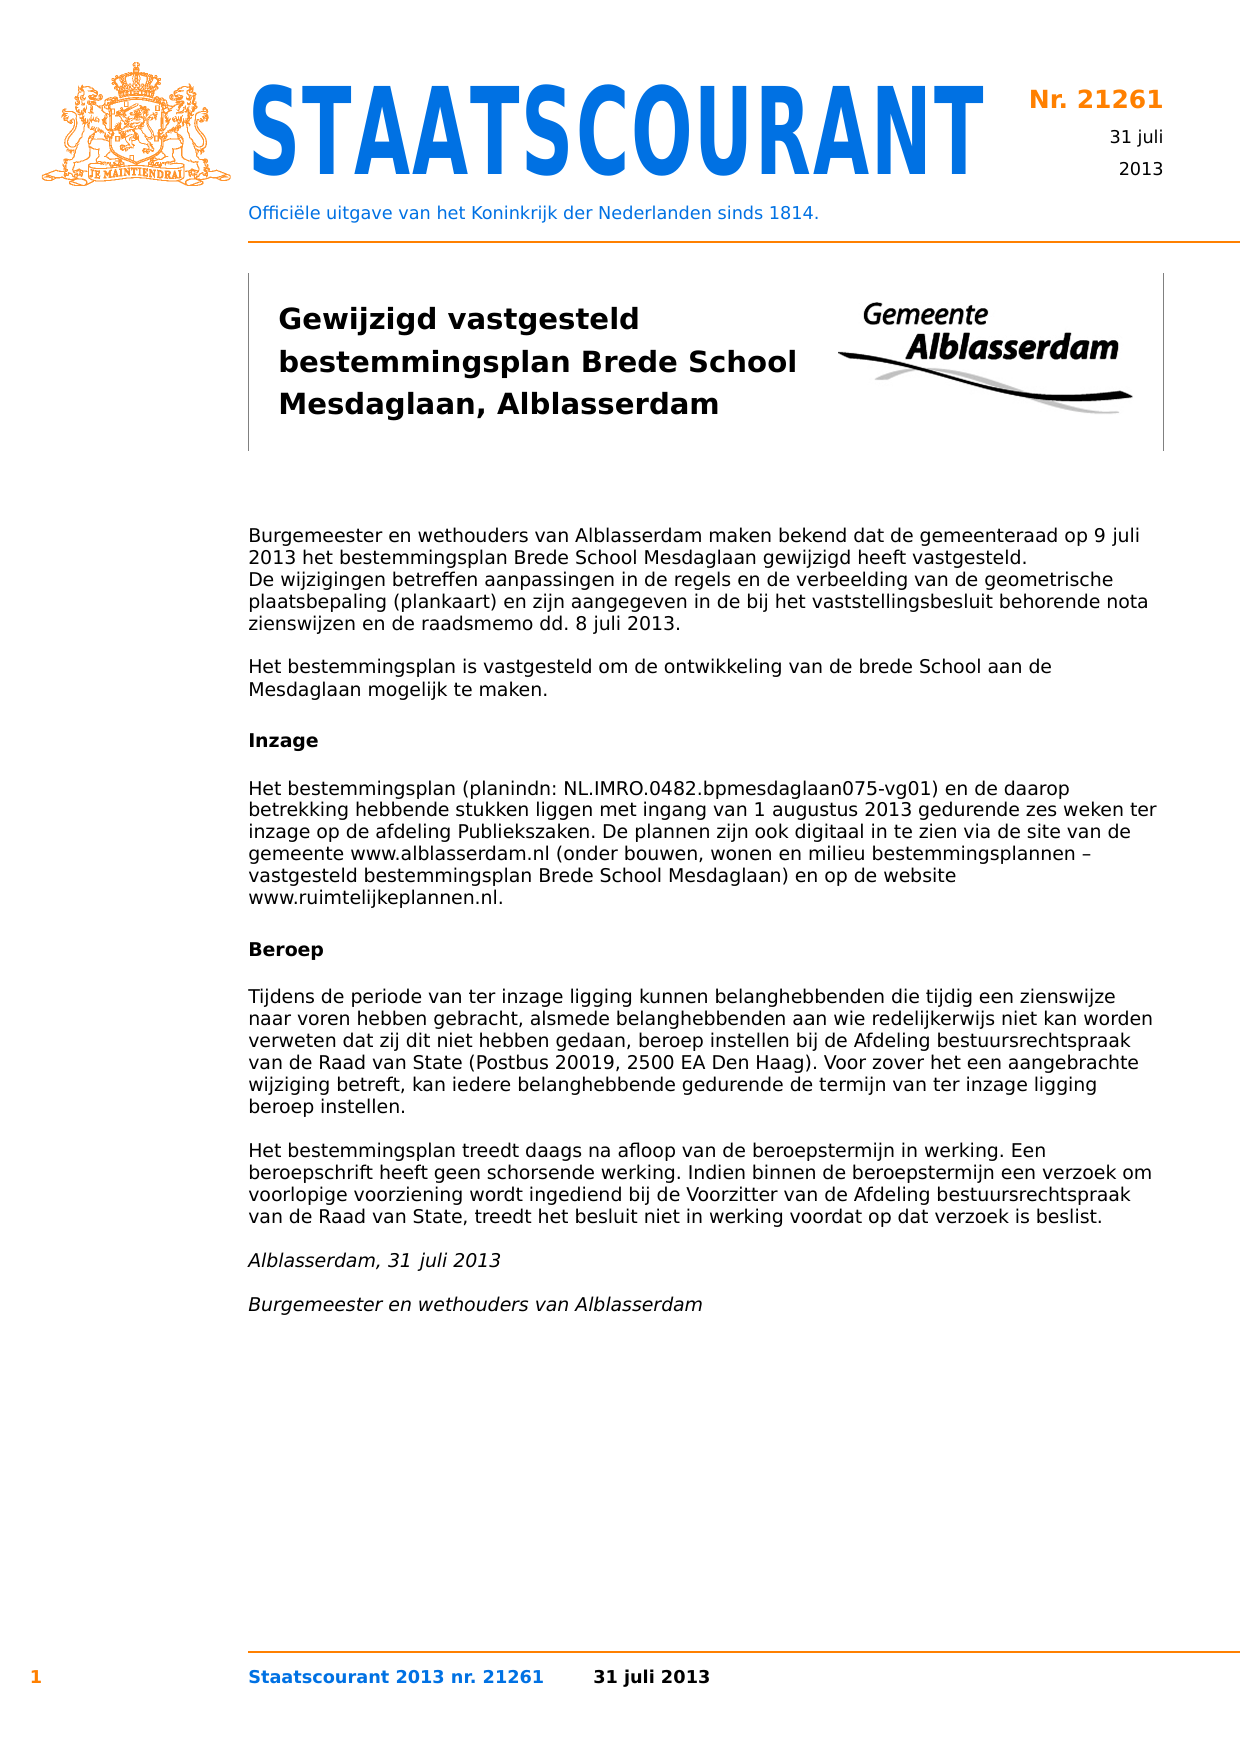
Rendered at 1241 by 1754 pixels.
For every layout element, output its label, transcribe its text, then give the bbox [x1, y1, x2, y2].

picture [838, 302, 1134, 415]
table_header Nr. 21261 [998, 62, 1240, 121]
table_cell Officiële uitgave van het Koninkrijk der Nederlanden sinds 1814. [248, 203, 1240, 241]
text Burgemeester en wethouders van Alblasserdam [248, 1294, 1163, 1316]
text Het bestemmingsplan is vastgesteld om de ontwikkeling van de brede School aan de Mesdaglaan mogelijk te maken. [248, 656, 1163, 700]
table_cell 2013 [998, 153, 1240, 203]
text Tijdens de periode van ter inzage ligging kunnen belanghebbenden die tijdig een zienswijze naar voren hebben gebracht, alsmede belanghebbenden aan wie redelijkerwijs niet kan worden verweten dat zij dit niet hebben gedaan, beroep instellen bij de Afdeling bestuursrechtspraak van de Raad van State (Postbus 20019, 2500 EA Den Haag). Voor zover het een aangebrachte wijziging betreft, kan iedere belanghebbende gedurende de termijn van ter inzage ligging beroep instellen. [248, 986, 1163, 1118]
table_header STAATSCOURANT [248, 62, 998, 203]
text Het bestemmingsplan (planindn: NL.IMRO.0482.bpmesdaglaan075-vg01) en de daarop betrekking hebbende stukken liggen met ingang van 1 augustus 2013 gedurende zes weken ter inzage op de afdeling Publiekszaken. De plannen zijn ook digitaal in te zien via de site van de gemeente www.alblasserdam.nl (onder bouwen, wonen en milieu bestemmingsplannen – vastgesteld bestemmingsplan Brede School Mesdaglaan) en op de website www.ruimtelijkeplannen.nl. [248, 777, 1163, 909]
table_header [25, 62, 248, 241]
subtitle Beroep [248, 939, 1163, 961]
text Alblasserdam, 31 juli 2013 [248, 1250, 1163, 1272]
subtitle Gewijzigd vastgesteld bestemmingsplan Brede School Mesdaglaan, Alblasserdam [249, 273, 1163, 451]
picture [41, 62, 231, 186]
text Burgemeester en wethouders van Alblasserdam maken bekend dat de gemeenteraad op 9 juli 2013 het bestemmingsplan Brede School Mesdaglaan gewijzigd heeft vastgesteld. [248, 525, 1163, 569]
text Het bestemmingsplan treedt daags na afloop van de beroepstermijn in werking. Een beroepschrift heeft geen schorsende werking. Indien binnen de beroepstermijn een verzoek om voorlopige voorziening wordt ingediend bij de Voorzitter van de Afdeling bestuursrechtspraak van de Raad van State, treedt het besluit niet in werking voordat op dat verzoek is beslist. [248, 1140, 1163, 1228]
text De wijzigingen betreffen aanpassingen in de regels en de verbeelding van de geometrische plaatsbepaling (plankaart) en zijn aangegeven in de bij het vaststellingsbesluit behorende nota zienswijzen en de raadsmemo dd. 8 juli 2013. [248, 569, 1163, 634]
table_cell 31 juli [998, 121, 1240, 153]
subtitle Inzage [248, 730, 1163, 752]
